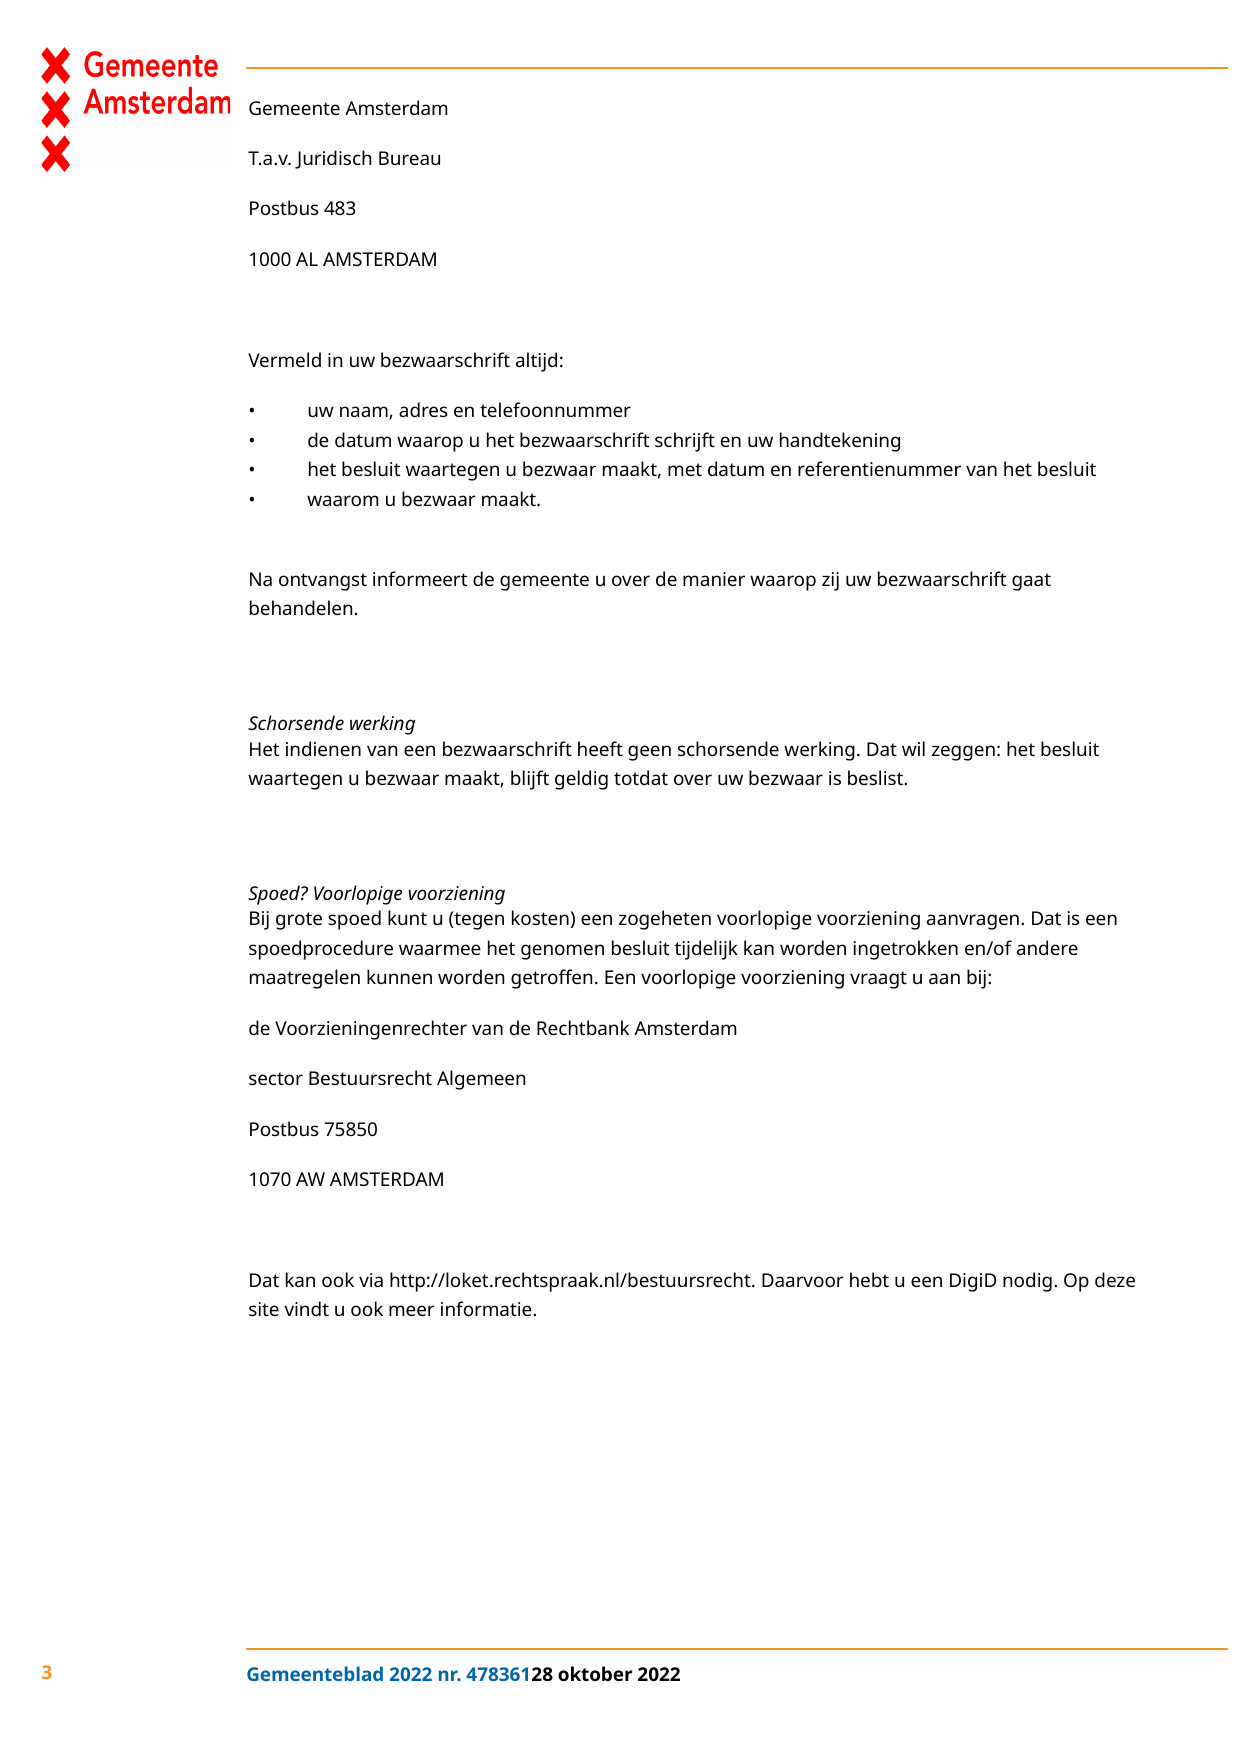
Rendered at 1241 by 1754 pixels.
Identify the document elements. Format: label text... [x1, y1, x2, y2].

text Postbus 483 [248, 196, 1152, 221]
list het besluit waartegen u bezwaar maakt, met datum en referentienummer van het besluit [248, 456, 1152, 482]
text Schorsende werking [248, 710, 1152, 736]
text 1070 AW AMSTERDAM [248, 1166, 1152, 1192]
list uw naam, adres en telefoonnummer [248, 397, 1152, 423]
text Bij grote spoed kunt u (tegen kosten) een zogeheten voorlopige voorziening aanvragen. Dat is een spoedprocedure waarmee het genomen besluit tijdelijk kan worden ingetrokken en/of andere maatregelen kunnen worden getroffen. Een voorlopige voorziening vraagt u aan bij: [248, 905, 1152, 990]
text Het indienen van een bezwaarschrift heeft geen schorsende werking. Dat wil zeggen: het besluit waartegen u bezwaar maakt, blijft geldig totdat over uw bezwaar is beslist. [248, 736, 1152, 791]
text Gemeente Amsterdam [248, 95, 1152, 121]
text Vermeld in uw bezwaarschrift altijd: [248, 347, 1152, 373]
text 1000 AL AMSTERDAM [248, 246, 1152, 272]
text de Voorzieningenrechter van de Rechtbank Amsterdam [248, 1015, 1152, 1041]
text Na ontvangst informeert de gemeente u over de manier waarop zij uw bezwaarschrift gaat behandelen. [248, 566, 1152, 621]
text Spoed? Voorlopige voorziening [248, 880, 1152, 905]
text sector Bestuursrecht Algemeen [248, 1065, 1152, 1091]
picture [41, 47, 231, 172]
list de datum waarop u het bezwaarschrift schrijft en uw handtekening [248, 427, 1152, 453]
text Dat kan ook via http://loket.rechtspraak.nl/bestuursrecht. Daarvoor hebt u een DigiD nodig. Op deze site vindt u ook meer informatie. [248, 1267, 1152, 1322]
text T.a.v. Juridisch Bureau [248, 145, 1152, 171]
list waarom u bezwaar maakt. [248, 486, 1152, 512]
text Postbus 75850 [248, 1116, 1152, 1142]
